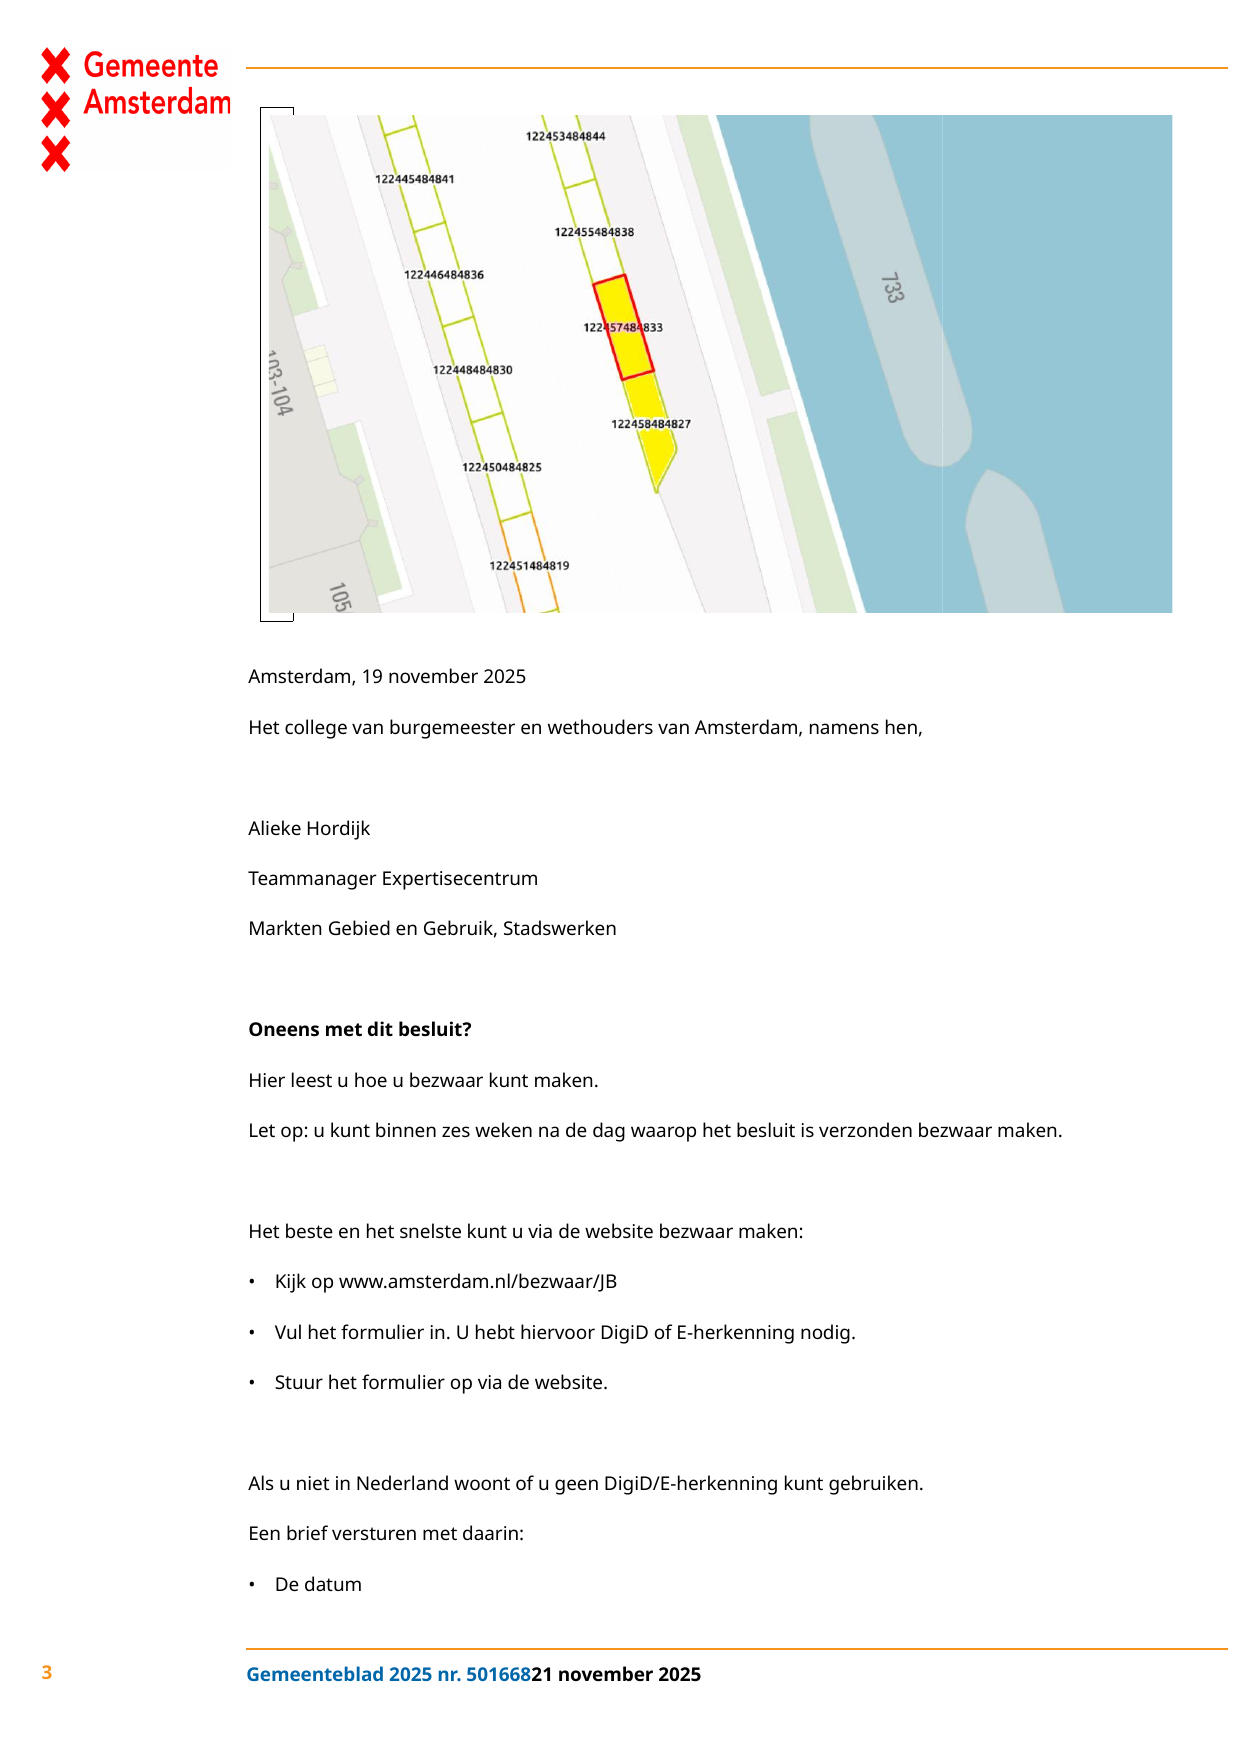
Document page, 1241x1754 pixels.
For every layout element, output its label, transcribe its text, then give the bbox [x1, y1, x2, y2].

picture [41, 47, 231, 172]
text Let op: u kunt binnen zes weken na de dag waarop het besluit is verzonden bezwaar maken. [248, 1117, 1152, 1143]
text Als u niet in Nederland woont of u geen DigiD/E-herkenning kunt gebruiken. [248, 1470, 1152, 1496]
text Teammanager Expertisecentrum [248, 865, 1152, 891]
text Het beste en het snelste kunt u via de website bezwaar maken: [248, 1218, 1152, 1244]
text • Kijk op www.amsterdam.nl/bezwaar/JB [248, 1268, 1152, 1294]
text • De datum [248, 1571, 1152, 1597]
text Alieke Hordijk [248, 815, 1152, 840]
text Hier leest u hoe u bezwaar kunt maken. [248, 1067, 1152, 1092]
text Markten Gebied en Gebruik, Stadswerken [248, 916, 1152, 941]
text Oneens met dit besluit? [248, 1016, 1152, 1042]
text • Vul het formulier in. U hebt hiervoor DigiD of E-herkenning nodig. [248, 1319, 1152, 1344]
text Een brief versturen met daarin: [248, 1521, 1152, 1546]
picture [268, 115, 1173, 613]
text Amsterdam, 19 november 2025 [248, 663, 1152, 689]
text • Stuur het formulier op via de website. [248, 1369, 1152, 1395]
text Het college van burgemeester en wethouders van Amsterdam, namens hen, [248, 714, 1152, 739]
